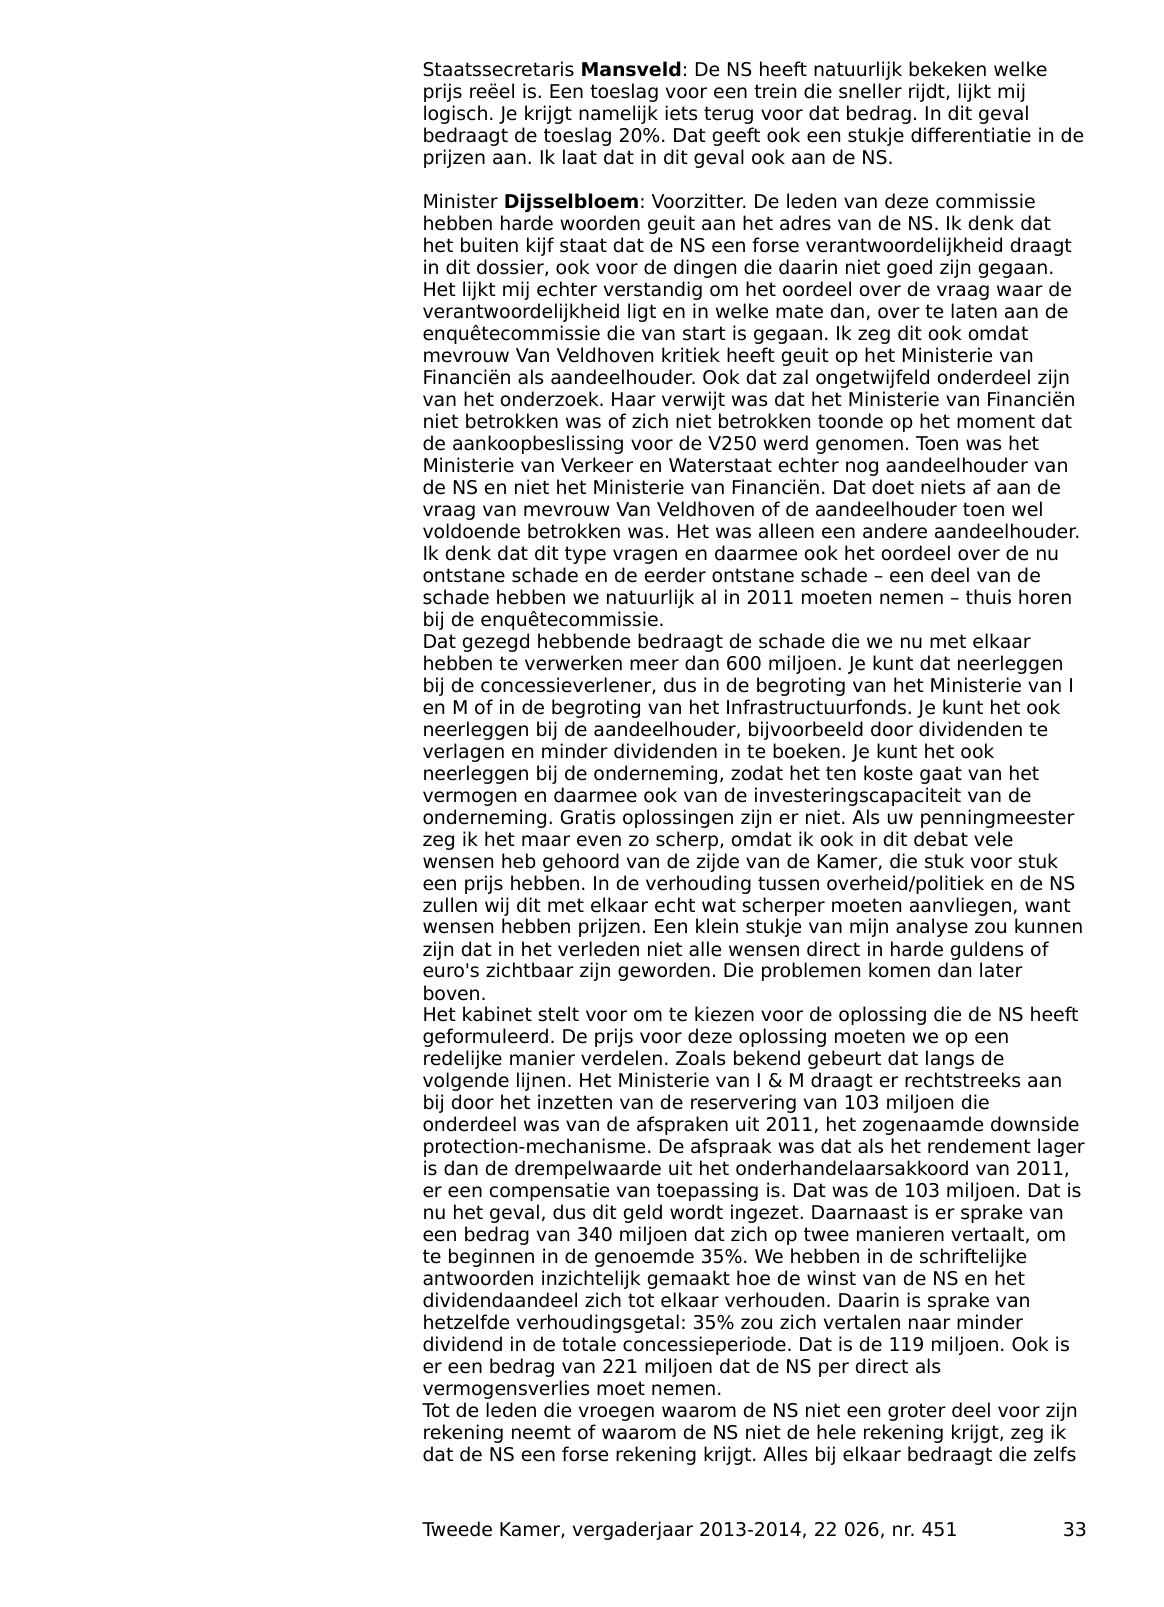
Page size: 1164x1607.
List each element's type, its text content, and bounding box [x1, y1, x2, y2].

text Staatssecretaris Mansveld: De NS heeft natuurlijk bekeken welke prijs reëel is. Een toeslag voor een trein die sneller rijdt, lijkt mij logisch. Je krijgt namelijk iets terug voor dat bedrag. In dit geval bedraagt de toeslag 20%. Dat geeft ook een stukje differentiatie in de prijzen aan. Ik laat dat in dit geval ook aan de NS. [422, 59, 1087, 169]
text Dat gezegd hebbende bedraagt de schade die we nu met elkaar hebben te verwerken meer dan 600 miljoen. Je kunt dat neerleggen bij de concessieverlener, dus in de begroting van het Ministerie van I en M of in de begroting van het Infrastructuurfonds. Je kunt het ook neerleggen bij de aandeelhouder, bijvoorbeeld door dividenden te verlagen en minder dividenden in te boeken. Je kunt het ook neerleggen bij de onderneming, zodat het ten koste gaat van het vermogen en daarmee ook van de investeringscapaciteit van de onderneming. Gratis oplossingen zijn er niet. Als uw penningmeester zeg ik het maar even zo scherp, omdat ik ook in dit debat vele wensen heb gehoord van de zijde van de Kamer, die stuk voor stuk een prijs hebben. In de verhouding tussen overheid/politiek en de NS zullen wij dit met elkaar echt wat scherper moeten aanvliegen, want wensen hebben prijzen. Een klein stukje van mijn analyse zou kunnen zijn dat in het verleden niet alle wensen direct in harde guldens of euro's zichtbaar zijn geworden. Die problemen komen dan later boven. [422, 631, 1087, 1004]
text Het kabinet stelt voor om te kiezen voor de oplossing die de NS heeft geformuleerd. De prijs voor deze oplossing moeten we op een redelijke manier verdelen. Zoals bekend gebeurt dat langs de volgende lijnen. Het Ministerie van I & M draagt er rechtstreeks aan bij door het inzetten van de reservering van 103 miljoen die onderdeel was van de afspraken uit 2011, het zogenaamde downside protection-mechanisme. De afspraak was dat als het rendement lager is dan de drempelwaarde uit het onderhandelaarsakkoord van 2011, er een compensatie van toepassing is. Dat was de 103 miljoen. Dat is nu het geval, dus dit geld wordt ingezet. Daarnaast is er sprake van een bedrag van 340 miljoen dat zich op twee manieren vertaalt, om te beginnen in de genoemde 35%. We hebben in de schriftelijke antwoorden inzichtelijk gemaakt hoe de winst van de NS en het dividendaandeel zich tot elkaar verhouden. Daarin is sprake van hetzelfde verhoudingsgetal: 35% zou zich vertalen naar minder dividend in de totale concessieperiode. Dat is de 119 miljoen. Ook is er een bedrag van 221 miljoen dat de NS per direct als vermogensverlies moet nemen. [422, 1004, 1087, 1400]
text Tot de leden die vroegen waarom de NS niet een groter deel voor zijn rekening neemt of waarom de NS niet de hele rekening krijgt, zeg ik dat de NS een forse rekening krijgt. Alles bij elkaar bedraagt die zelfs [422, 1400, 1087, 1466]
text Minister Dijsselbloem: Voorzitter. De leden van deze commissie hebben harde woorden geuit aan het adres van de NS. Ik denk dat het buiten kijf staat dat de NS een forse verantwoordelijkheid draagt in dit dossier, ook voor de dingen die daarin niet goed zijn gegaan. Het lijkt mij echter verstandig om het oordeel over de vraag waar de verantwoordelijkheid ligt en in welke mate dan, over te laten aan de enquêtecommissie die van start is gegaan. Ik zeg dit ook omdat mevrouw Van Veldhoven kritiek heeft geuit op het Ministerie van Financiën als aandeelhouder. Ook dat zal ongetwijfeld onderdeel zijn van het onderzoek. Haar verwijt was dat het Ministerie van Financiën niet betrokken was of zich niet betrokken toonde op het moment dat de aankoopbeslissing voor de V250 werd genomen. Toen was het Ministerie van Verkeer en Waterstaat echter nog aandeelhouder van de NS en niet het Ministerie van Financiën. Dat doet niets af aan de vraag van mevrouw Van Veldhoven of de aandeelhouder toen wel voldoende betrokken was. Het was alleen een andere aandeelhouder. Ik denk dat dit type vragen en daarmee ook het oordeel over de nu ontstane schade en de eerder ontstane schade – een deel van de schade hebben we natuurlijk al in 2011 moeten nemen – thuis horen bij de enquêtecommissie. [422, 191, 1087, 631]
